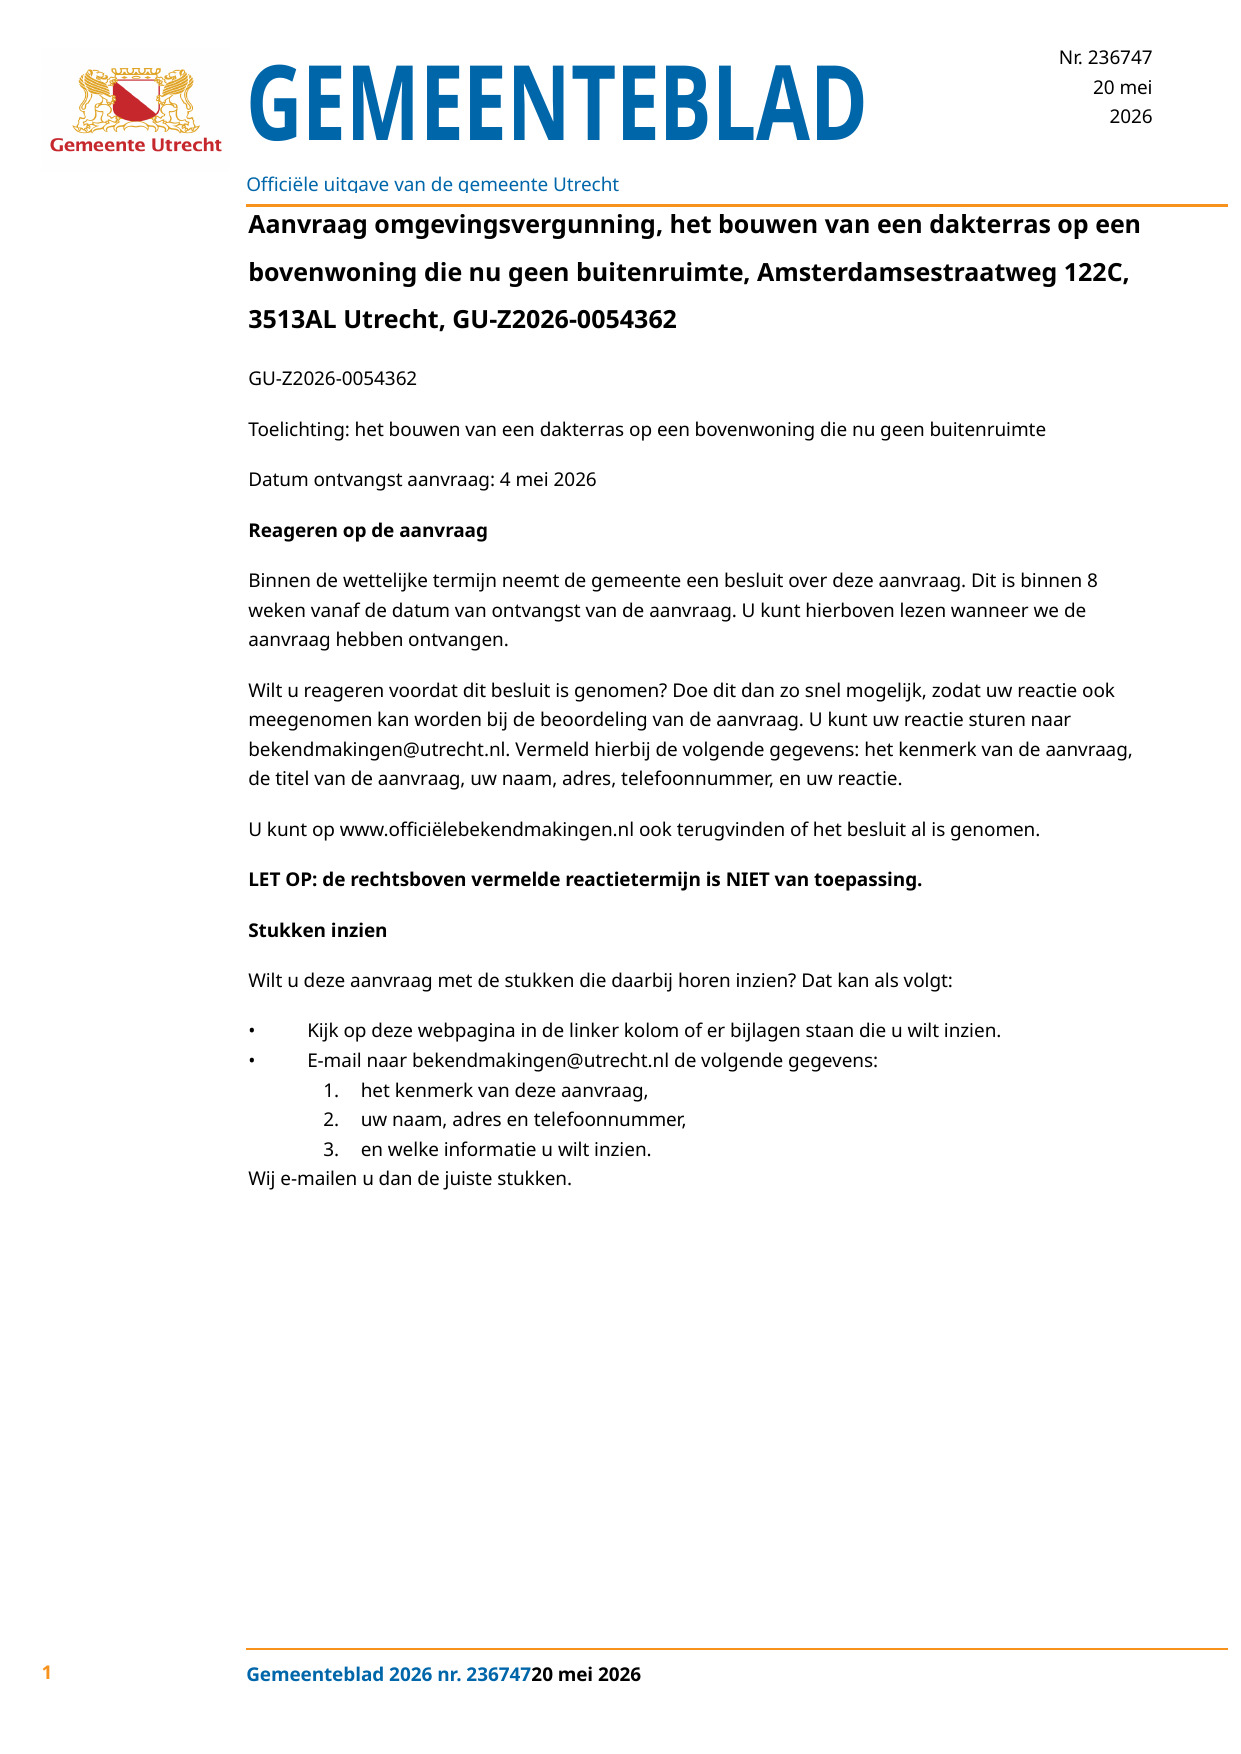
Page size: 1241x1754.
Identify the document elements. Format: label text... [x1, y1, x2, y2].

list het kenmerk van deze aanvraag, [323, 1077, 1152, 1102]
text LET OP: de rechtsboven vermelde reactietermijn is NIET van toepassing. [248, 866, 1152, 892]
text Wij e-mailen u dan de juiste stukken. [248, 1166, 1152, 1191]
text Reageren op de aanvraag [248, 517, 1152, 542]
text Binnen de wettelijke termijn neemt de gemeente een besluit over deze aanvraag. Dit is binnen 8 weken vanaf de datum van ontvangst van de aanvraag. U kunt hierboven lezen wanneer we de aanvraag hebben ontvangen. [248, 567, 1152, 652]
text Wilt u deze aanvraag met de stukken die daarbij horen inzien? Dat kan als volgt: [248, 967, 1152, 993]
text U kunt op www.officiëlebekendmakingen.nl ook terugvinden of het besluit al is genomen. [248, 816, 1152, 842]
list E-mail naar bekendmakingen@utrecht.nl de volgende gegevens: [248, 1047, 1152, 1073]
picture [41, 47, 231, 172]
text Aanvraag omgevingsvergunning, het bouwen van een dakterras op een bovenwoning die nu geen buitenruimte, Amsterdamsestraatweg 122C, 3513AL Utrecht, GU-Z2026-0054362 [248, 207, 1152, 336]
text Wilt u reageren voordat dit besluit is genomen? Doe dit dan zo snel mogelijk, zodat uw reactie ook meegenomen kan worden bij de beoordeling van de aanvraag. U kunt uw reactie sturen naar bekendmakingen@utrecht.nl. Vermeld hierbij de volgende gegevens: het kenmerk van de aanvraag, de titel van de aanvraag, uw naam, adres, telefoonnummer, en uw reactie. [248, 677, 1152, 791]
text Toelichting: het bouwen van een dakterras op een bovenwoning die nu geen buitenruimte [248, 416, 1152, 442]
list uw naam, adres en telefoonnummer, [323, 1106, 1152, 1132]
text Stukken inzien [248, 917, 1152, 942]
text GU-Z2026-0054362 [248, 366, 1152, 391]
text Datum ontvangst aanvraag: 4 mei 2026 [248, 466, 1152, 492]
list Kijk op deze webpagina in de linker kolom of er bijlagen staan die u wilt inzien. [248, 1018, 1152, 1043]
list en welke informatie u wilt inzien. [323, 1136, 1152, 1162]
